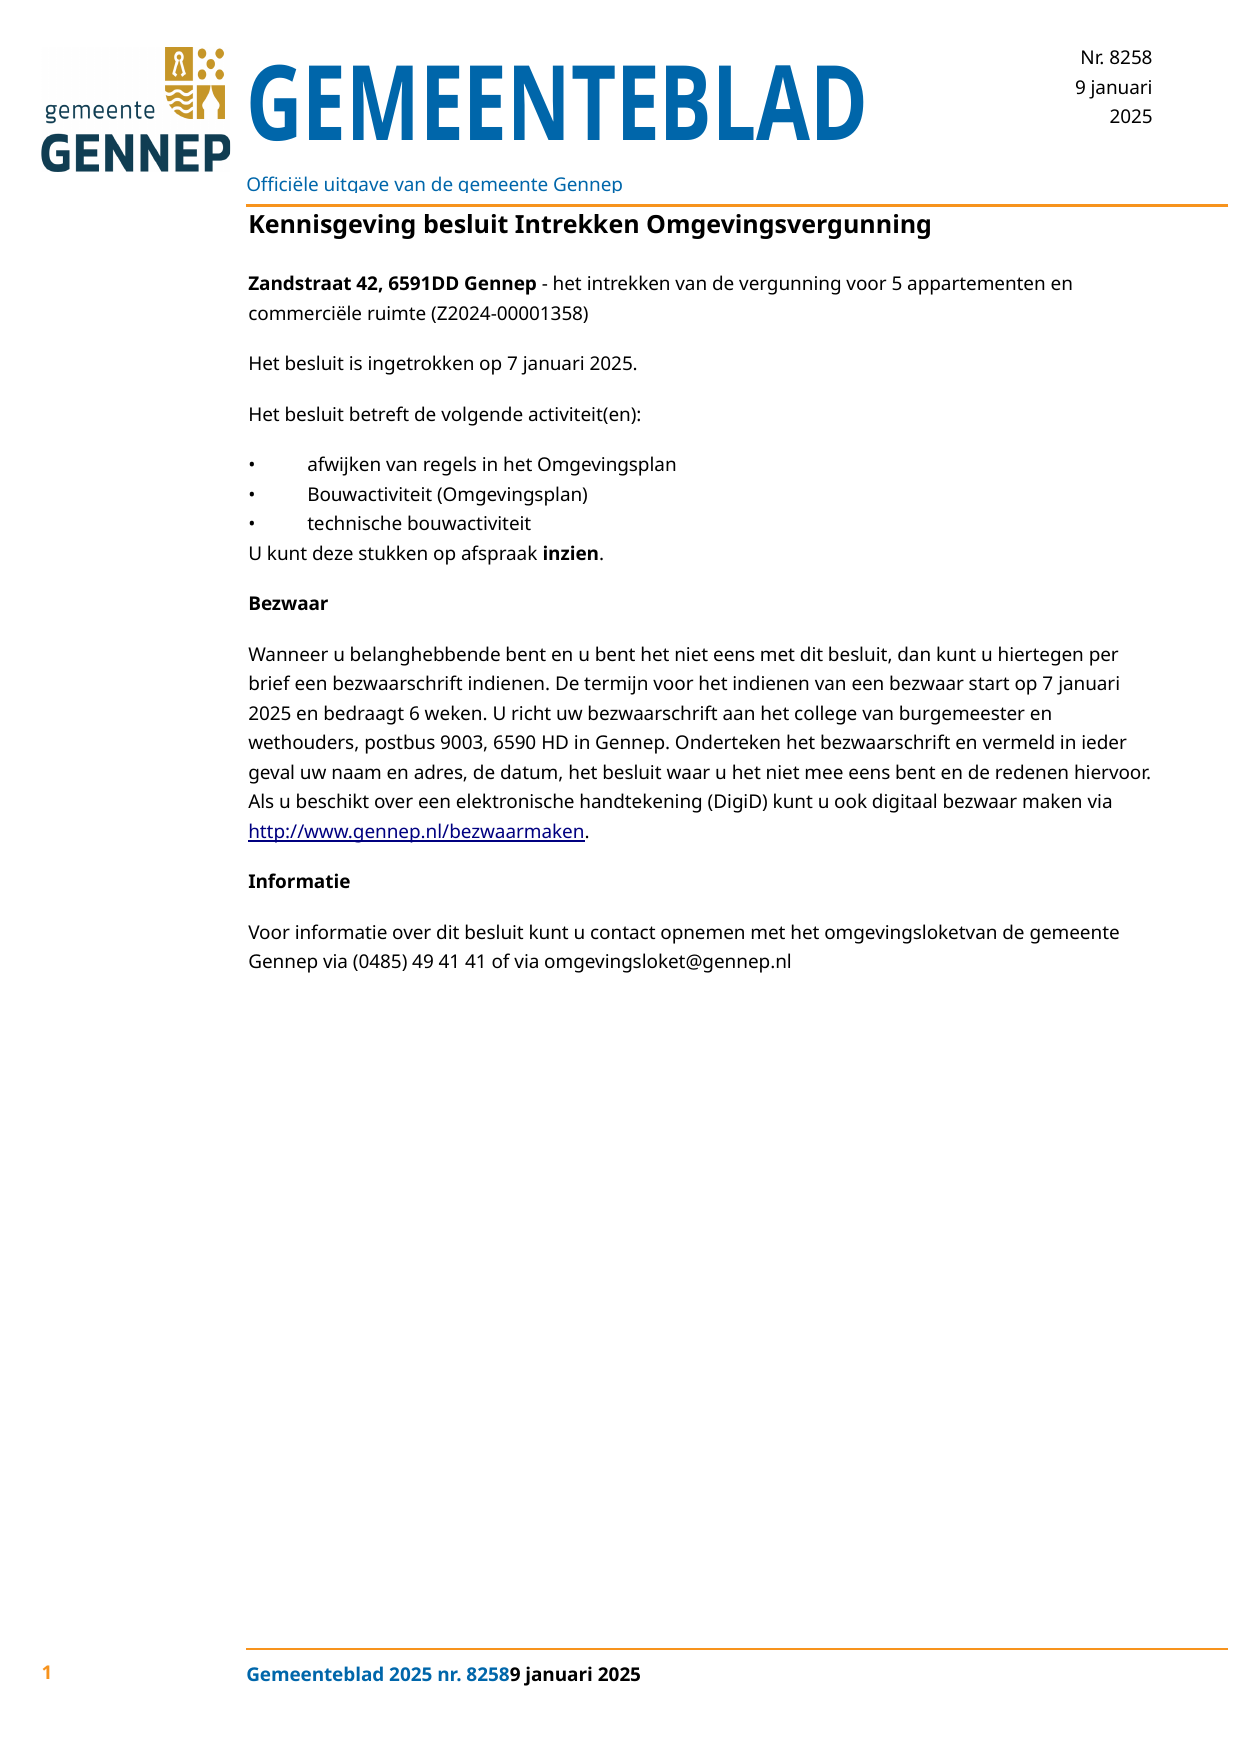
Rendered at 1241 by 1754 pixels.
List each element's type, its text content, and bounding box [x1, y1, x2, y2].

list Bouwactiviteit (Omgevingsplan) [248, 481, 1152, 506]
list afwijken van regels in het Omgevingsplan [248, 451, 1152, 477]
text Informatie [248, 869, 1152, 894]
text Voor informatie over dit besluit kunt u contact opnemen met het omgevingsloketvan de gemeente Gennep via (0485) 49 41 41 of via omgevingsloket@gennep.nl [248, 919, 1152, 974]
text Het besluit betreft de volgende activiteit(en): [248, 401, 1152, 426]
text Zandstraat 42, 6591DD Gennep - het intrekken van de vergunning voor 5 appartementen en commerciële ruimte (Z2024-00001358) [248, 270, 1152, 326]
text U kunt deze stukken op afspraak inzien. [248, 540, 1152, 566]
list technische bouwactiviteit [248, 510, 1152, 536]
text Kennisgeving besluit Intrekken Omgevingsvergunning [248, 207, 1152, 241]
text Het besluit is ingetrokken op 7 januari 2025. [248, 350, 1152, 376]
text Wanneer u belanghebbende bent en u bent het niet eens met dit besluit, dan kunt u hiertegen per brief een bezwaarschrift indienen. De termijn voor het indienen van een bezwaar start op 7 januari 2025 en bedraagt 6 weken. U richt uw bezwaarschrift aan het college van burgemeester en wethouders, postbus 9003, 6590 HD in Gennep. Onderteken het bezwaarschrift en vermeld in ieder geval uw naam en adres, de datum, het besluit waar u het niet mee eens bent en de redenen hiervoor. Als u beschikt over een elektronische handtekening (DigiD) kunt u ook digitaal bezwaar maken via http://www.gennep.nl/bezwaarmaken. [248, 641, 1152, 844]
text Bezwaar [248, 590, 1152, 616]
picture [41, 47, 231, 172]
